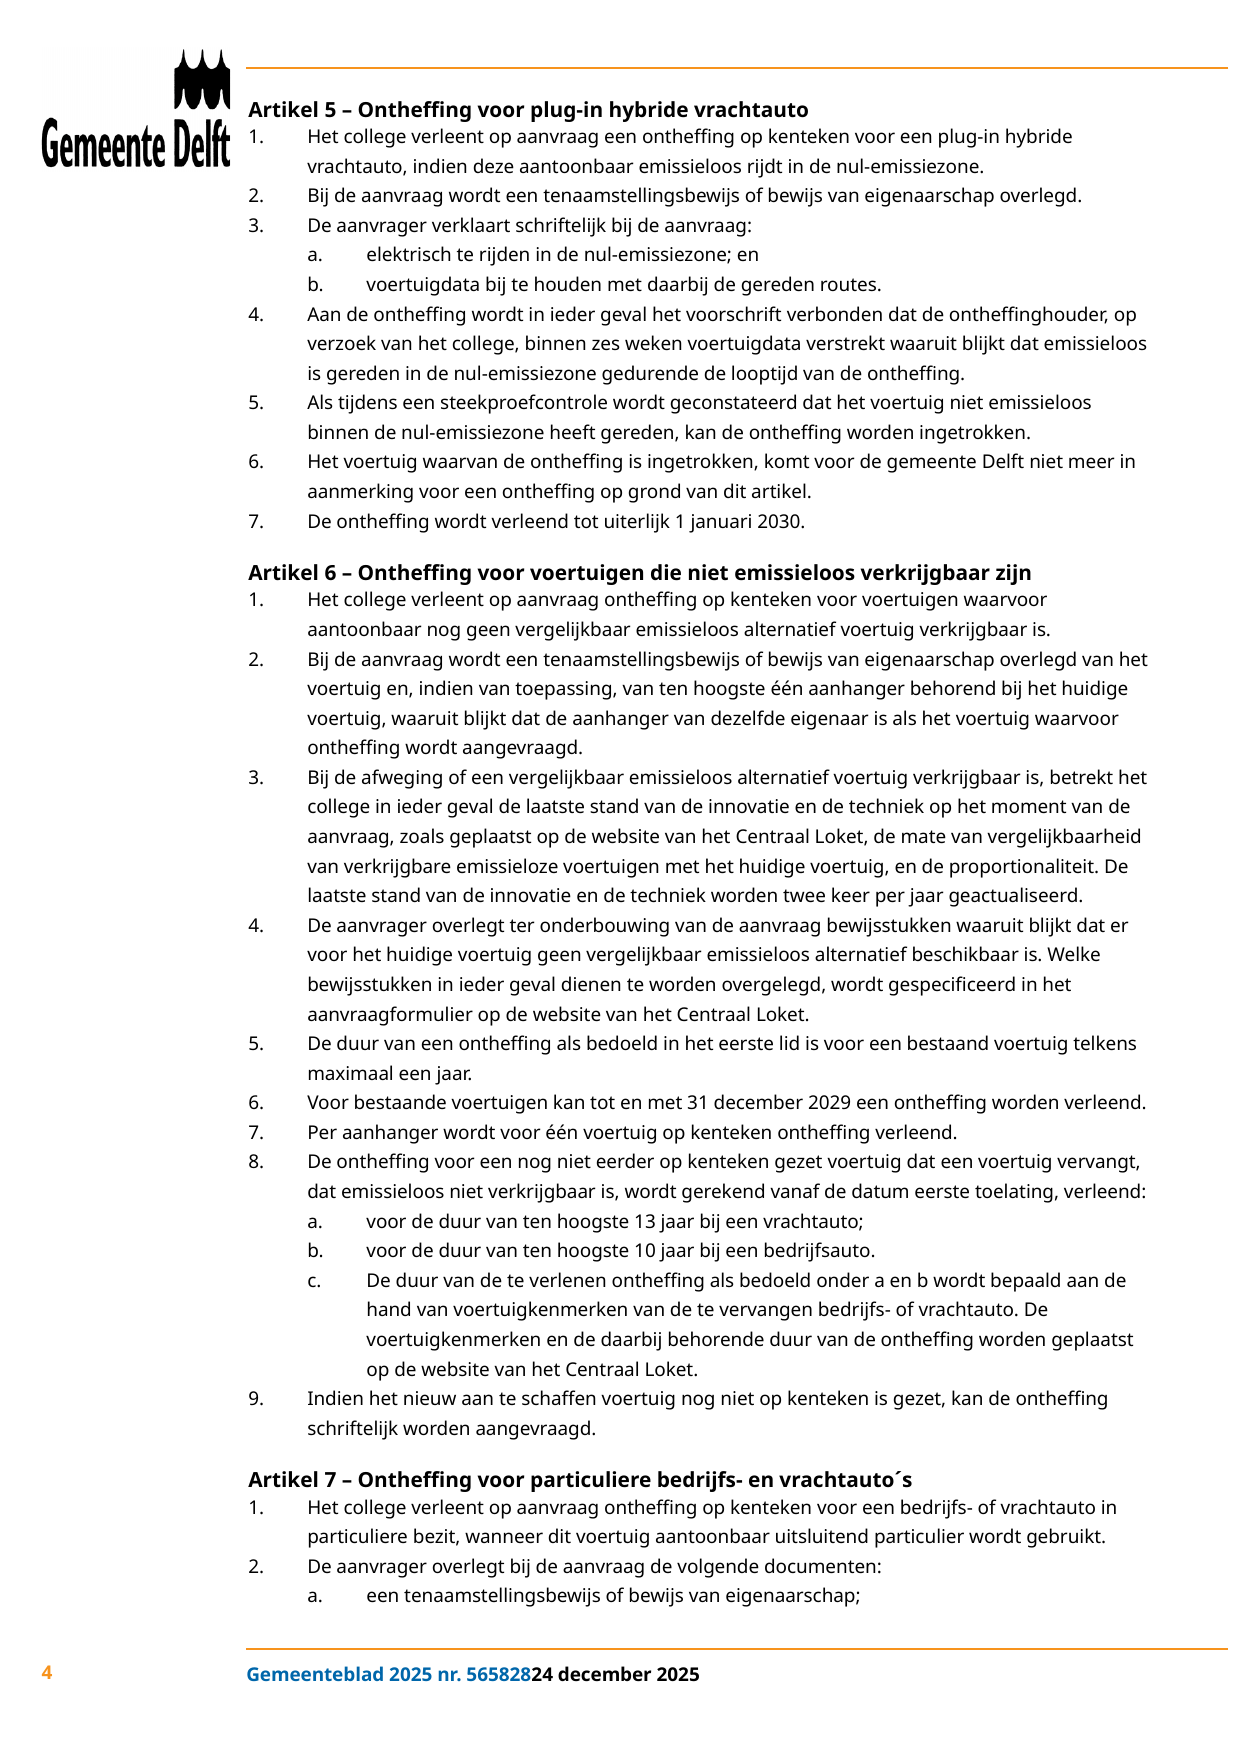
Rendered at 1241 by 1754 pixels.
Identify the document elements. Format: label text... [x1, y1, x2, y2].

list Indien het nieuw aan te schaffen voertuig nog niet op kenteken is gezet, kan de ontheffing schriftelijk worden aangevraagd. [248, 1385, 1152, 1441]
text Artikel 5 – Ontheffing voor plug-in hybride vrachtauto [248, 95, 1152, 123]
list Bij de aanvraag wordt een tenaamstellingsbewijs of bewijs van eigenaarschap overlegd van het voertuig en, indien van toepassing, van ten hoogste één aanhanger behorend bij het huidige voertuig, waaruit blijkt dat de aanhanger van dezelfde eigenaar is als het voertuig waarvoor ontheffing wordt aangevraagd. [248, 646, 1152, 760]
list een tenaamstellingsbewijs of bewijs van eigenaarschap; [307, 1583, 1152, 1608]
list Bij de aanvraag wordt een tenaamstellingsbewijs of bewijs van eigenaarschap overlegd. [248, 182, 1152, 208]
list Het college verleent op aanvraag een ontheffing op kenteken voor een plug-in hybride vrachtauto, indien deze aantoonbaar emissieloos rijdt in de nul-emissiezone. [248, 123, 1152, 178]
list Het college verleent op aanvraag ontheffing op kenteken voor voertuigen waarvoor aantoonbaar nog geen vergelijkbaar emissieloos alternatief voertuig verkrijgbaar is. [248, 587, 1152, 642]
text Artikel 7 – Ontheffing voor particuliere bedrijfs- en vrachtauto´s [248, 1465, 1152, 1494]
list De duur van de te verlenen ontheffing als bedoeld onder a en b wordt bepaald aan de hand van voertuigkenmerken van de te vervangen bedrijfs- of vrachtauto. De voertuigkenmerken en de daarbij behorende duur van de ontheffing worden geplaatst op de website van het Centraal Loket. [307, 1267, 1152, 1382]
list De aanvrager overlegt ter onderbouwing van de aanvraag bewijsstukken waaruit blijkt dat er voor het huidige voertuig geen vergelijkbaar emissieloos alternatief beschikbaar is. Welke bewijsstukken in ieder geval dienen te worden overgelegd, wordt gespecificeerd in het aanvraagformulier op de website van het Centraal Loket. [248, 912, 1152, 1027]
list voertuigdata bij te houden met daarbij de gereden routes. [307, 271, 1152, 297]
list Bij de afweging of een vergelijkbaar emissieloos alternatief voertuig verkrijgbaar is, betrekt het college in ieder geval de laatste stand van de innovatie en de techniek op het moment van de aanvraag, zoals geplaatst op de website van het Centraal Loket, de mate van vergelijkbaarheid van verkrijgbare emissieloze voertuigen met het huidige voertuig, en de proportionaliteit. De laatste stand van de innovatie en de techniek worden twee keer per jaar geactualiseerd. [248, 764, 1152, 908]
list Als tijdens een steekproefcontrole wordt geconstateerd dat het voertuig niet emissieloos binnen de nul-emissiezone heeft gereden, kan de ontheffing worden ingetrokken. [248, 389, 1152, 445]
list De ontheffing voor een nog niet eerder op kenteken gezet voertuig dat een voertuig vervangt, dat emissieloos niet verkrijgbaar is, wordt gerekend vanaf de datum eerste toelating, verleend: [248, 1149, 1152, 1204]
list Voor bestaande voertuigen kan tot en met 31 december 2029 een ontheffing worden verleend. [248, 1089, 1152, 1115]
text Artikel 6 – Ontheffing voor voertuigen die niet emissieloos verkrijgbaar zijn [248, 558, 1152, 587]
list De aanvrager verklaart schriftelijk bij de aanvraag: [248, 212, 1152, 238]
list Aan de ontheffing wordt in ieder geval het voorschrift verbonden dat de ontheffinghouder, op verzoek van het college, binnen zes weken voertuigdata verstrekt waaruit blijkt dat emissieloos is gereden in de nul-emissiezone gedurende de looptijd van de ontheffing. [248, 301, 1152, 386]
list voor de duur van ten hoogste 13 jaar bij een vrachtauto; [307, 1208, 1152, 1234]
picture [41, 47, 231, 172]
list Het college verleent op aanvraag ontheffing op kenteken voor een bedrijfs- of vrachtauto in particuliere bezit, wanneer dit voertuig aantoonbaar uitsluitend particulier wordt gebruikt. [248, 1494, 1152, 1549]
list voor de duur van ten hoogste 10 jaar bij een bedrijfsauto. [307, 1237, 1152, 1263]
list Het voertuig waarvan de ontheffing is ingetrokken, komt voor de gemeente Delft niet meer in aanmerking voor een ontheffing op grond van dit artikel. [248, 449, 1152, 504]
list Per aanhanger wordt voor één voertuig op kenteken ontheffing verleend. [248, 1119, 1152, 1145]
list elektrisch te rijden in de nul-emissiezone; en [307, 242, 1152, 267]
list De aanvrager overlegt bij de aanvraag de volgende documenten: [248, 1553, 1152, 1579]
list De ontheffing wordt verleend tot uiterlijk 1 januari 2030. [248, 508, 1152, 533]
list De duur van een ontheffing als bedoeld in het eerste lid is voor een bestaand voertuig telkens maximaal een jaar. [248, 1030, 1152, 1086]
